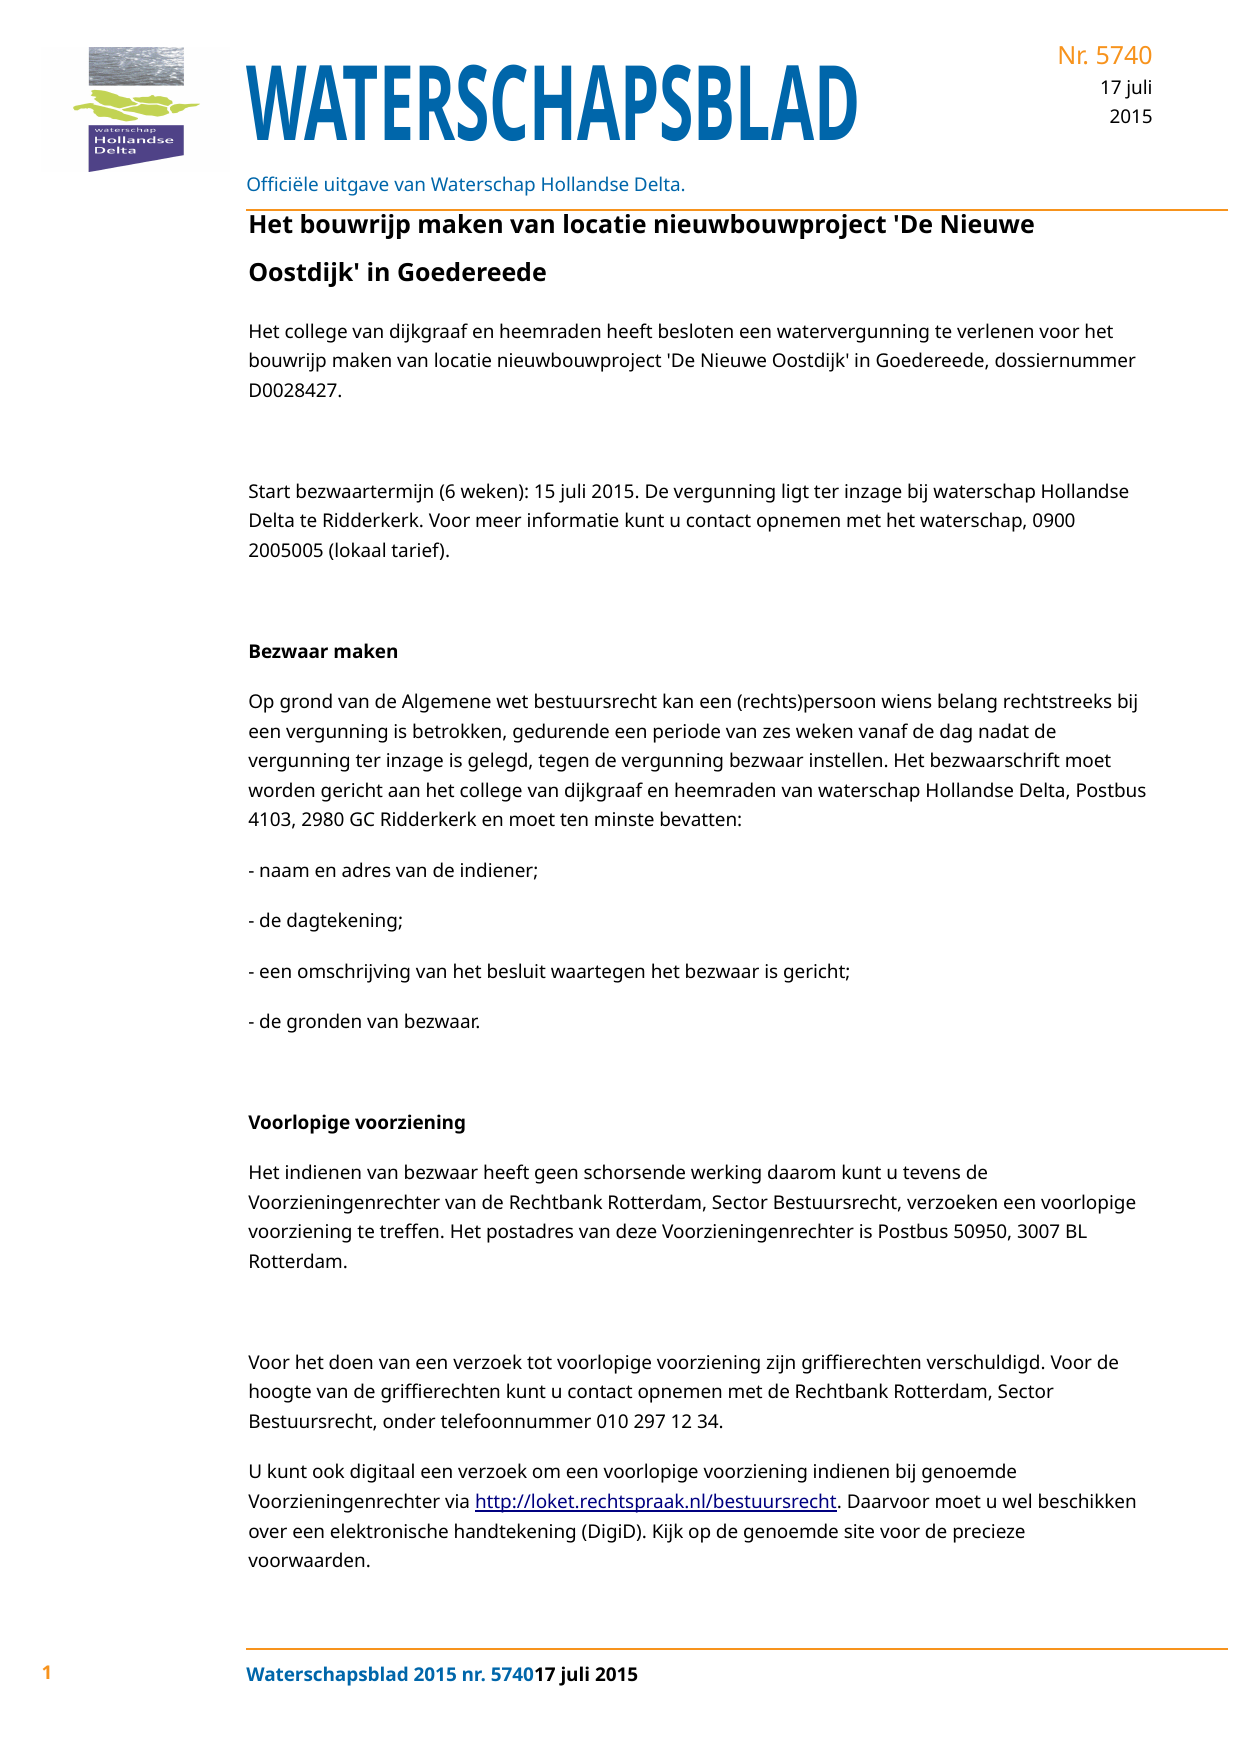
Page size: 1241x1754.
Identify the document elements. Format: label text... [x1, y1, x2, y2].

picture [41, 47, 231, 172]
text Voorlopige voorziening [248, 1109, 1152, 1135]
text Voor het doen van een verzoek tot voorlopige voorziening zijn griffierechten verschuldigd. Voor de hoogte van de griffierechten kunt u contact opnemen met de Rechtbank Rotterdam, Sector Bestuursrecht, onder telefoonnummer 010 297 12 34. [248, 1349, 1152, 1434]
text Bezwaar maken [248, 638, 1152, 664]
text Start bezwaartermijn (6 weken): 15 juli 2015. De vergunning ligt ter inzage bij waterschap Hollandse Delta te Ridderkerk. Voor meer informatie kunt u contact opnemen met het waterschap, 0900 2005005 (lokaal tarief). [248, 478, 1152, 563]
text - de dagtekening; [248, 907, 1152, 933]
text U kunt ook digitaal een verzoek om een voorlopige voorziening indienen bij genoemde Voorzieningenrechter via http://loket.rechtspraak.nl/bestuursrecht. Daarvoor moet u wel beschikken over een elektronische handtekening (DigiD). Kijk op de genoemde site voor de precieze voorwaarden. [248, 1459, 1152, 1573]
text Het college van dijkgraaf en heemraden heeft besloten een watervergunning te verlenen voor het bouwrijp maken van locatie nieuwbouwproject 'De Nieuwe Oostdijk' in Goedereede, dossiernummer D0028427. [248, 318, 1152, 403]
text Het indienen van bezwaar heeft geen schorsende werking daarom kunt u tevens de Voorzieningenrechter van de Rechtbank Rotterdam, Sector Bestuursrecht, verzoeken een voorlopige voorziening te treffen. Het postadres van deze Voorzieningenrechter is Postbus 50950, 3007 BL Rotterdam. [248, 1159, 1152, 1274]
text - een omschrijving van het besluit waartegen het bezwaar is gericht; [248, 958, 1152, 984]
text - naam en adres van de indiener; [248, 857, 1152, 883]
text - de gronden van bezwaar. [248, 1008, 1152, 1034]
text Op grond van de Algemene wet bestuursrecht kan een (rechts)persoon wiens belang rechtstreeks bij een vergunning is betrokken, gedurende een periode van zes weken vanaf de dag nadat de vergunning ter inzage is gelegd, tegen de vergunning bezwaar instellen. Het bezwaarschrift moet worden gericht aan het college van dijkgraaf en heemraden van waterschap Hollandse Delta, Postbus 4103, 2980 GC Ridderkerk en moet ten minste bevatten: [248, 688, 1152, 832]
text Het bouwrijp maken van locatie nieuwbouwproject 'De Nieuwe Oostdijk' in Goedereede [248, 211, 1152, 288]
